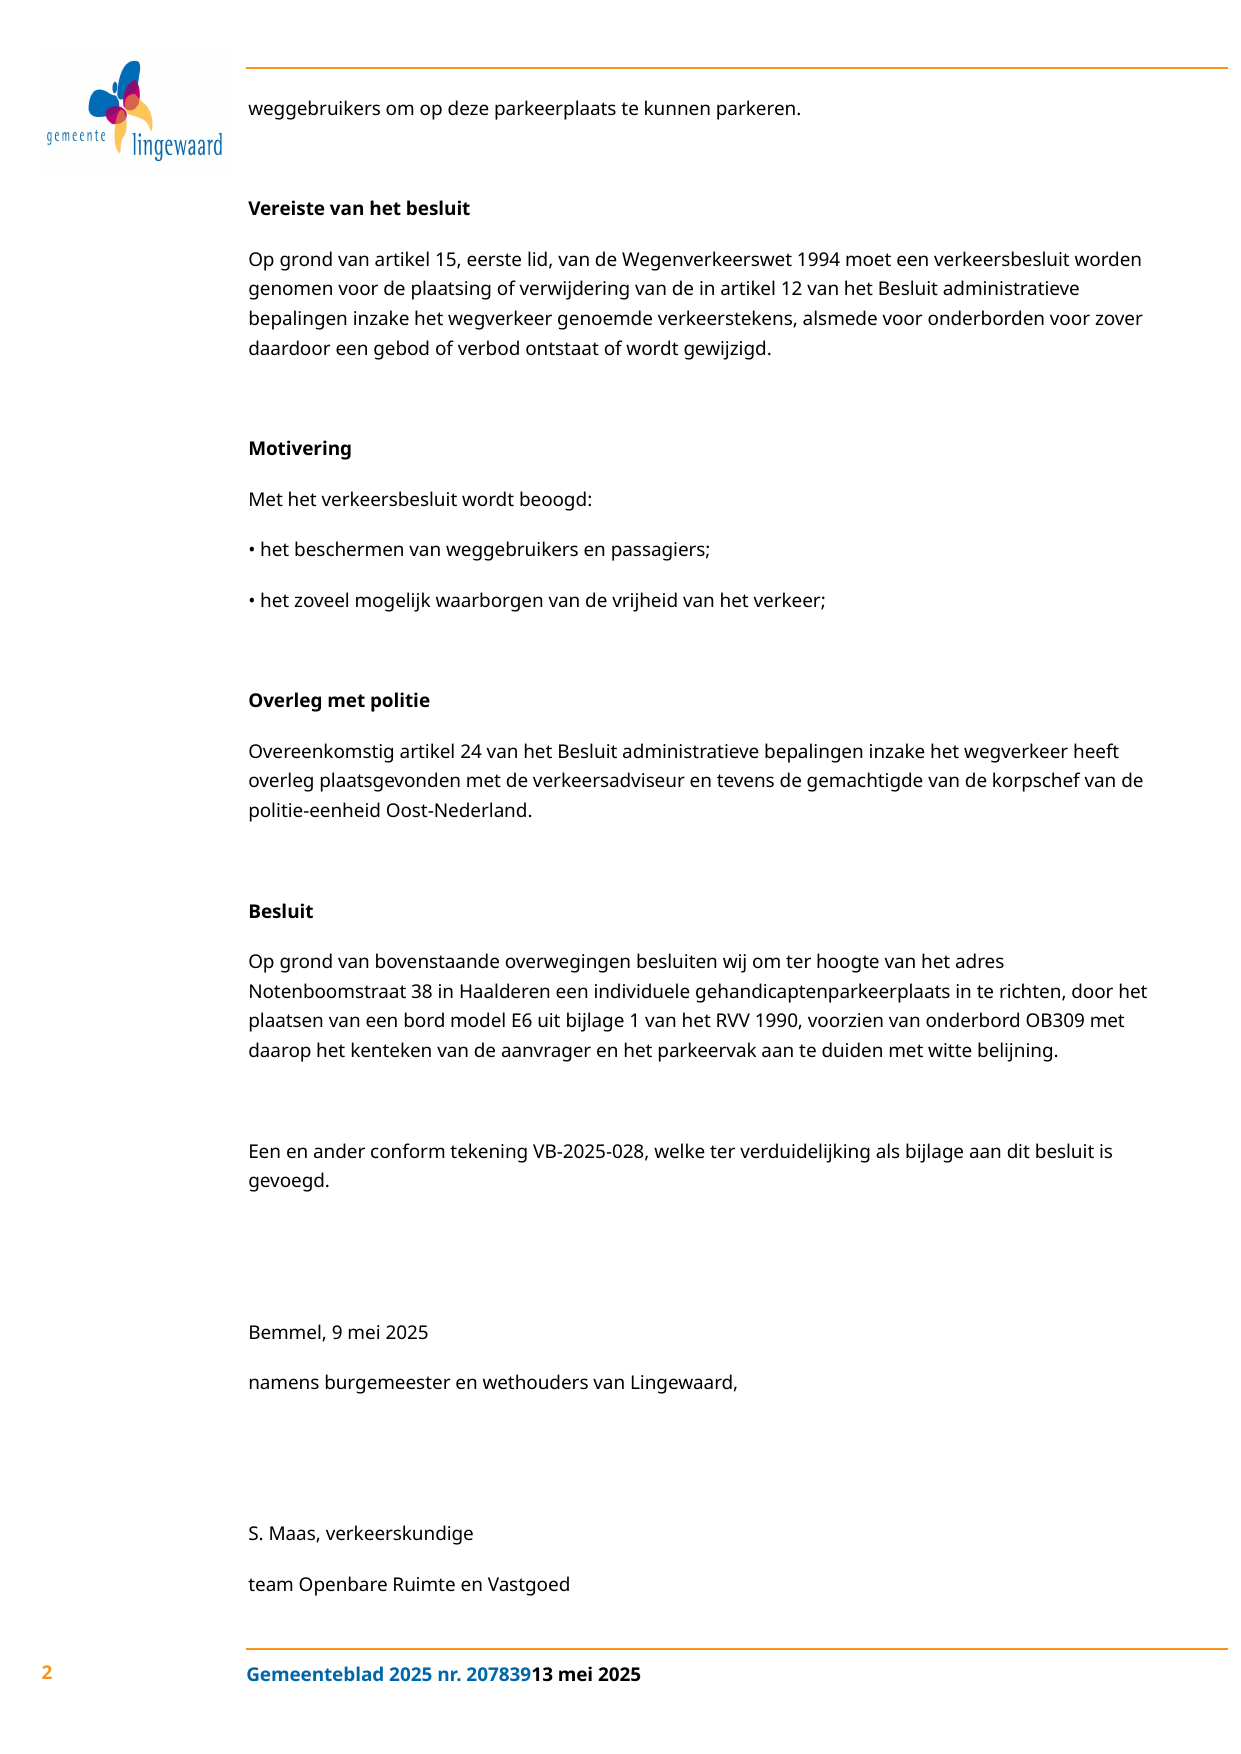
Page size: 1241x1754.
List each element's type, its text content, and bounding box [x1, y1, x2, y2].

text weggebruikers om op deze parkeerplaats te kunnen parkeren. [248, 95, 1152, 121]
text Overeenkomstig artikel 24 van het Besluit administratieve bepalingen inzake het wegverkeer heeft overleg plaatsgevonden met de verkeersadviseur en tevens de gemachtigde van de korpschef van de politie-eenheid Oost-Nederland. [248, 738, 1152, 823]
text • het beschermen van weggebruikers en passagiers; [248, 536, 1152, 562]
text Een en ander conform tekening VB-2025-028, welke ter verduidelijking als bijlage aan dit besluit is gevoegd. [248, 1138, 1152, 1193]
text Overleg met politie [248, 688, 1152, 713]
text team Openbare Ruimte en Vastgoed [248, 1571, 1152, 1597]
text Op grond van artikel 15, eerste lid, van de Wegenverkeerswet 1994 moet een verkeersbesluit worden genomen voor de plaatsing of verwijdering van de in artikel 12 van het Besluit administratieve bepalingen inzake het wegverkeer genoemde verkeerstekens, alsmede voor onderborden voor zover daardoor een gebod of verbod ontstaat of wordt gewijzigd. [248, 246, 1152, 361]
text Op grond van bovenstaande overwegingen besluiten wij om ter hoogte van het adres Notenboomstraat 38 in Haalderen een individuele gehandicaptenparkeerplaats in te richten, door het plaatsen van een bord model E6 uit bijlage 1 van het RVV 1990, voorzien van onderbord OB309 met daarop het kenteken van de aanvrager en het parkeervak aan te duiden met witte belijning. [248, 948, 1152, 1063]
picture [41, 47, 231, 172]
text Motivering [248, 436, 1152, 461]
text Bemmel, 9 mei 2025 [248, 1319, 1152, 1345]
text Met het verkeersbesluit wordt beoogd: [248, 486, 1152, 512]
text • het zoveel mogelijk waarborgen van de vrijheid van het verkeer; [248, 587, 1152, 613]
text namens burgemeester en wethouders van Lingewaard, [248, 1369, 1152, 1395]
text Vereiste van het besluit [248, 196, 1152, 221]
text Besluit [248, 898, 1152, 924]
text S. Maas, verkeerskundige [248, 1521, 1152, 1546]
